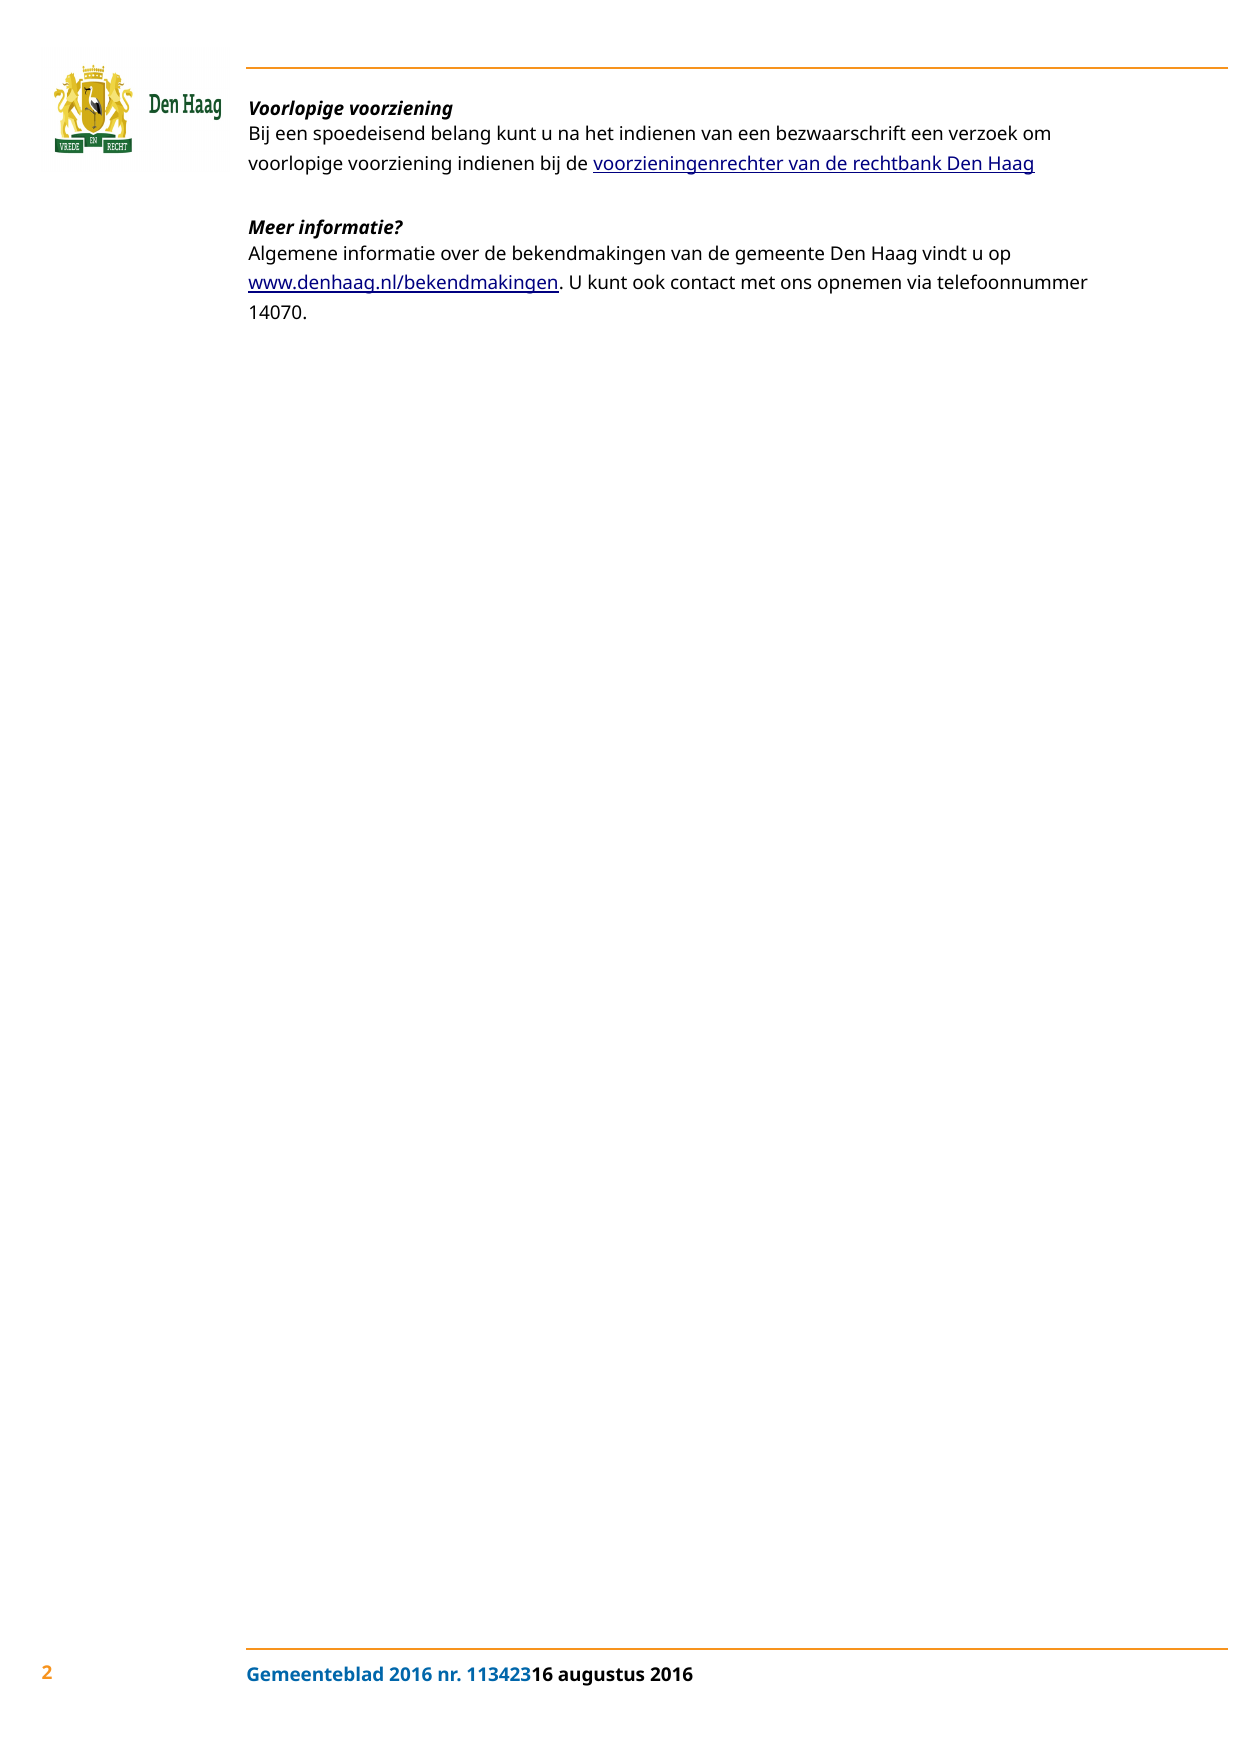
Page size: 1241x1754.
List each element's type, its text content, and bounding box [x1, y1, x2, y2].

picture [41, 47, 231, 172]
text Algemene informatie over de bekendmakingen van de gemeente Den Haag vindt u op www.denhaag.nl/bekendmakingen. U kunt ook contact met ons opnemen via telefoonnummer 14070. [248, 240, 1152, 325]
text Meer informatie? [248, 214, 1152, 240]
text Bij een spoedeisend belang kunt u na het indienen van een bezwaarschrift een verzoek om voorlopige voorziening indienen bij de voorzieningenrechter van de rechtbank Den Haag [248, 121, 1152, 176]
text Voorlopige voorziening [248, 95, 1152, 121]
